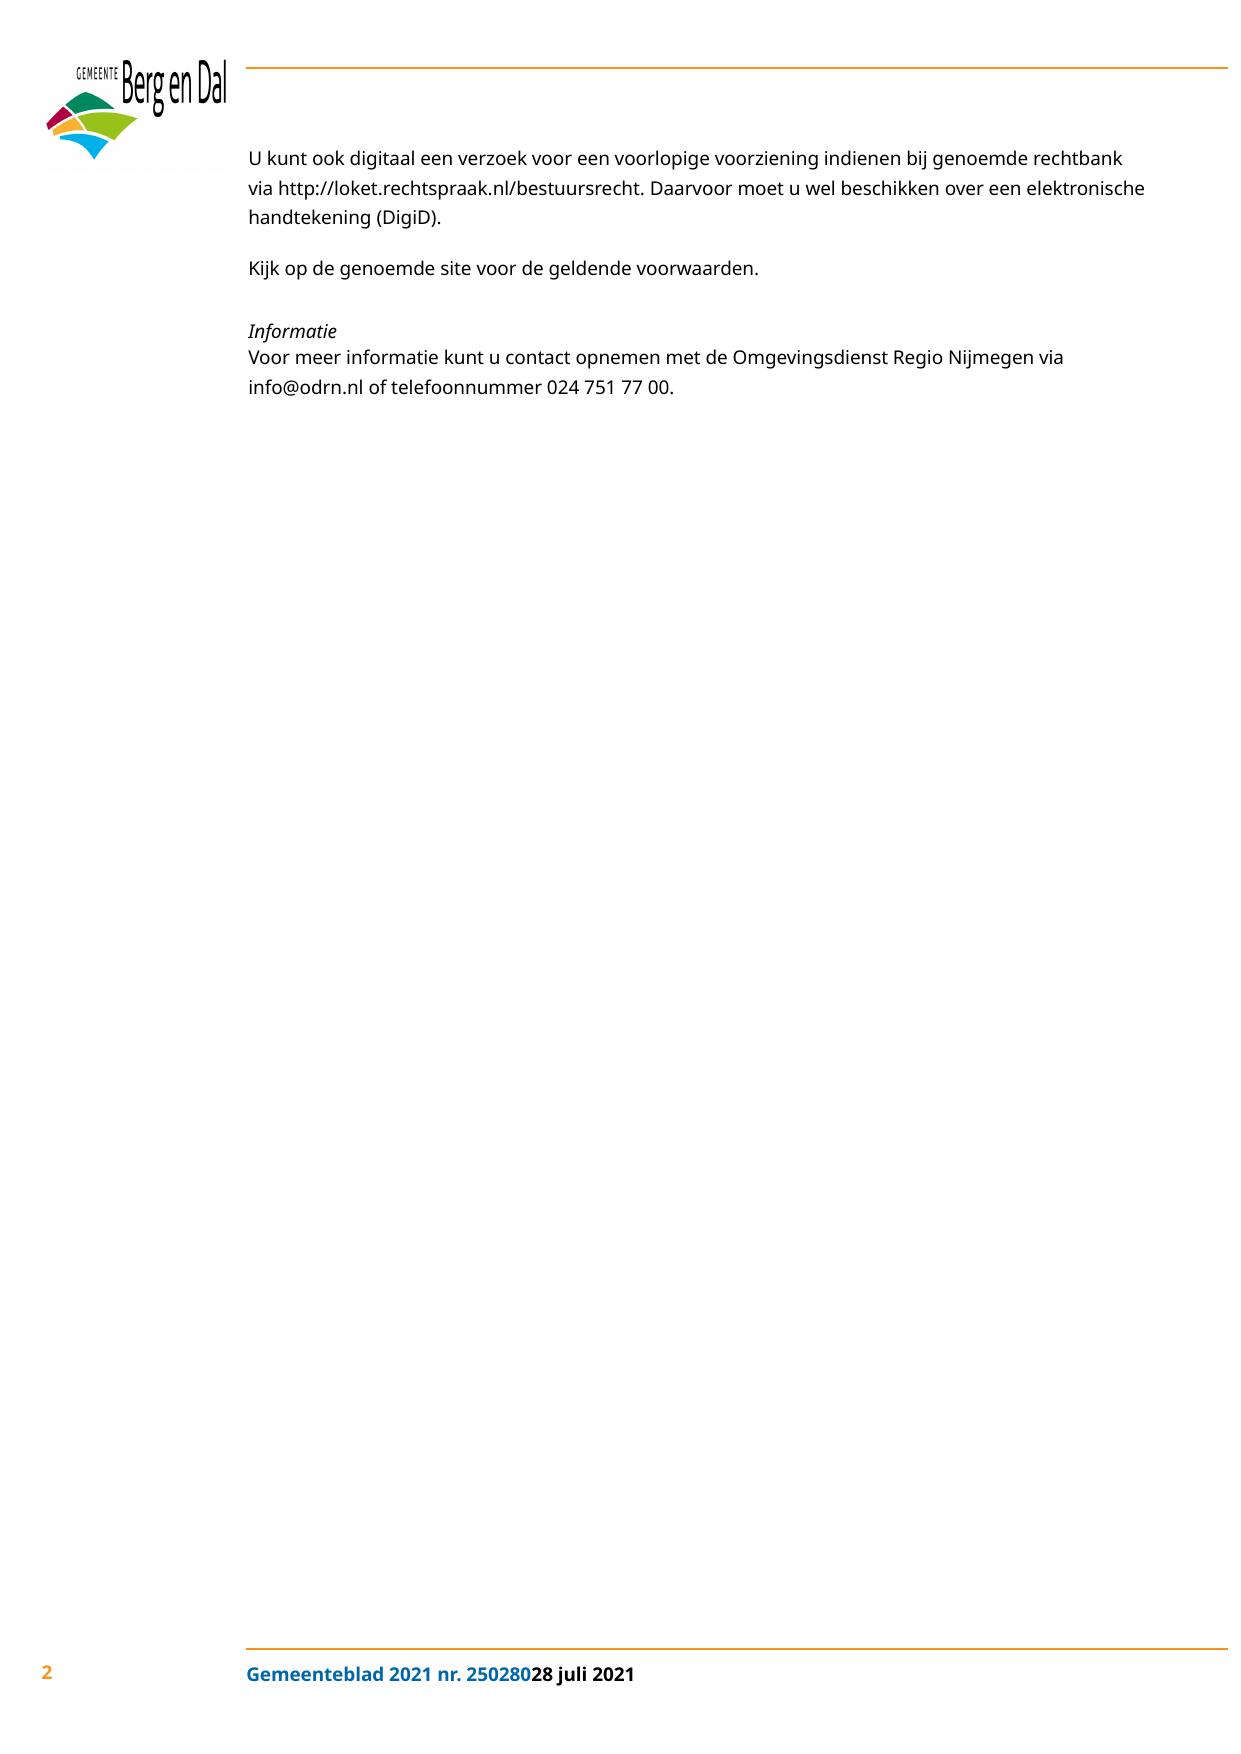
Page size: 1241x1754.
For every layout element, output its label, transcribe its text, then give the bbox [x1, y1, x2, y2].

text Informatie [248, 319, 1152, 344]
picture [41, 47, 231, 172]
text U kunt ook digitaal een verzoek voor een voorlopige voorziening indienen bij genoemde rechtbank via http://loket.rechtspraak.nl/bestuursrecht. Daarvoor moet u wel beschikken over een elektronische handtekening (DigiD). [248, 145, 1152, 230]
text Voor meer informatie kunt u contact opnemen met de Omgevingsdienst Regio Nijmegen via info@odrn.nl of telefoonnummer 024 751 77 00. [248, 344, 1152, 400]
text Kijk op de genoemde site voor de geldende voorwaarden. [248, 255, 1152, 281]
